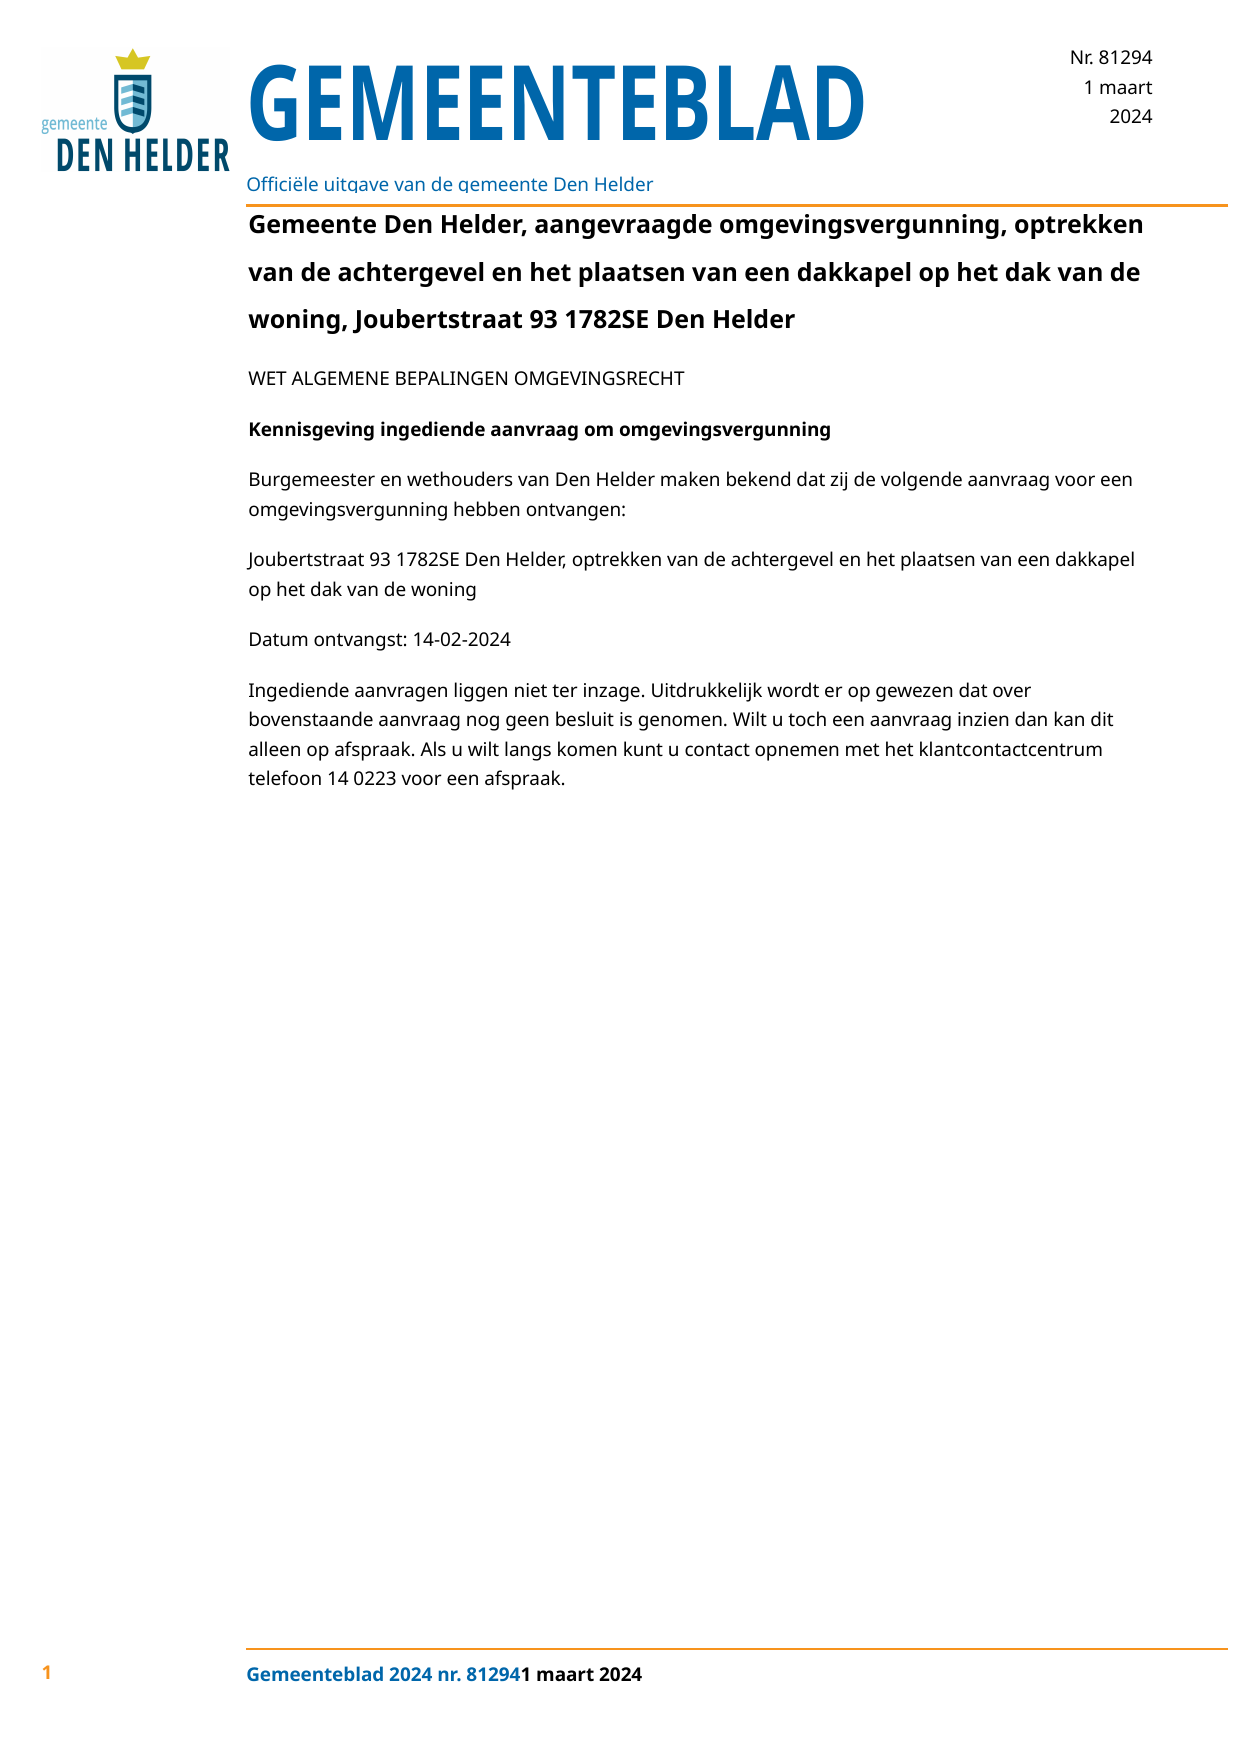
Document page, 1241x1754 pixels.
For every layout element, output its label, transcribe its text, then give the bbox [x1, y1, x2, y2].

picture [220, 160, 224, 172]
text Joubertstraat 93 1782SE Den Helder, optrekken van de achtergevel en het plaatsen van een dakkapel op het dak van de woning [248, 546, 1152, 602]
text Ingediende aanvragen liggen niet ter inzage. Uitdrukkelijk wordt er op gewezen dat over bovenstaande aanvraag nog geen besluit is genomen. Wilt u toch een aanvraag inzien dan kan dit alleen op afspraak. Als u wilt langs komen kunt u contact opnemen met het klantcontactcentrum telefoon 14 0223 voor een afspraak. [248, 677, 1152, 791]
text Burgemeester en wethouders van Den Helder maken bekend dat zij de volgende aanvraag voor een omgevingsvergunning hebben ontvangen: [248, 466, 1152, 522]
picture [41, 47, 231, 172]
text Kennisgeving ingediende aanvraag om omgevingsvergunning [248, 416, 1152, 442]
picture [100, 154, 106, 172]
text WET ALGEMENE BEPALINGEN OMGEVINGSRECHT [248, 366, 1152, 391]
picture [182, 144, 187, 165]
text Datum ontvangst: 14-02-2024 [248, 626, 1152, 652]
text Gemeente Den Helder, aangevraagde omgevingsvergunning, optrekken van de achtergevel en het plaatsen van een dakkapel op het dak van de woning, Joubertstraat 93 1782SE Den Helder [248, 207, 1152, 336]
picture [63, 144, 68, 165]
picture [130, 157, 135, 172]
